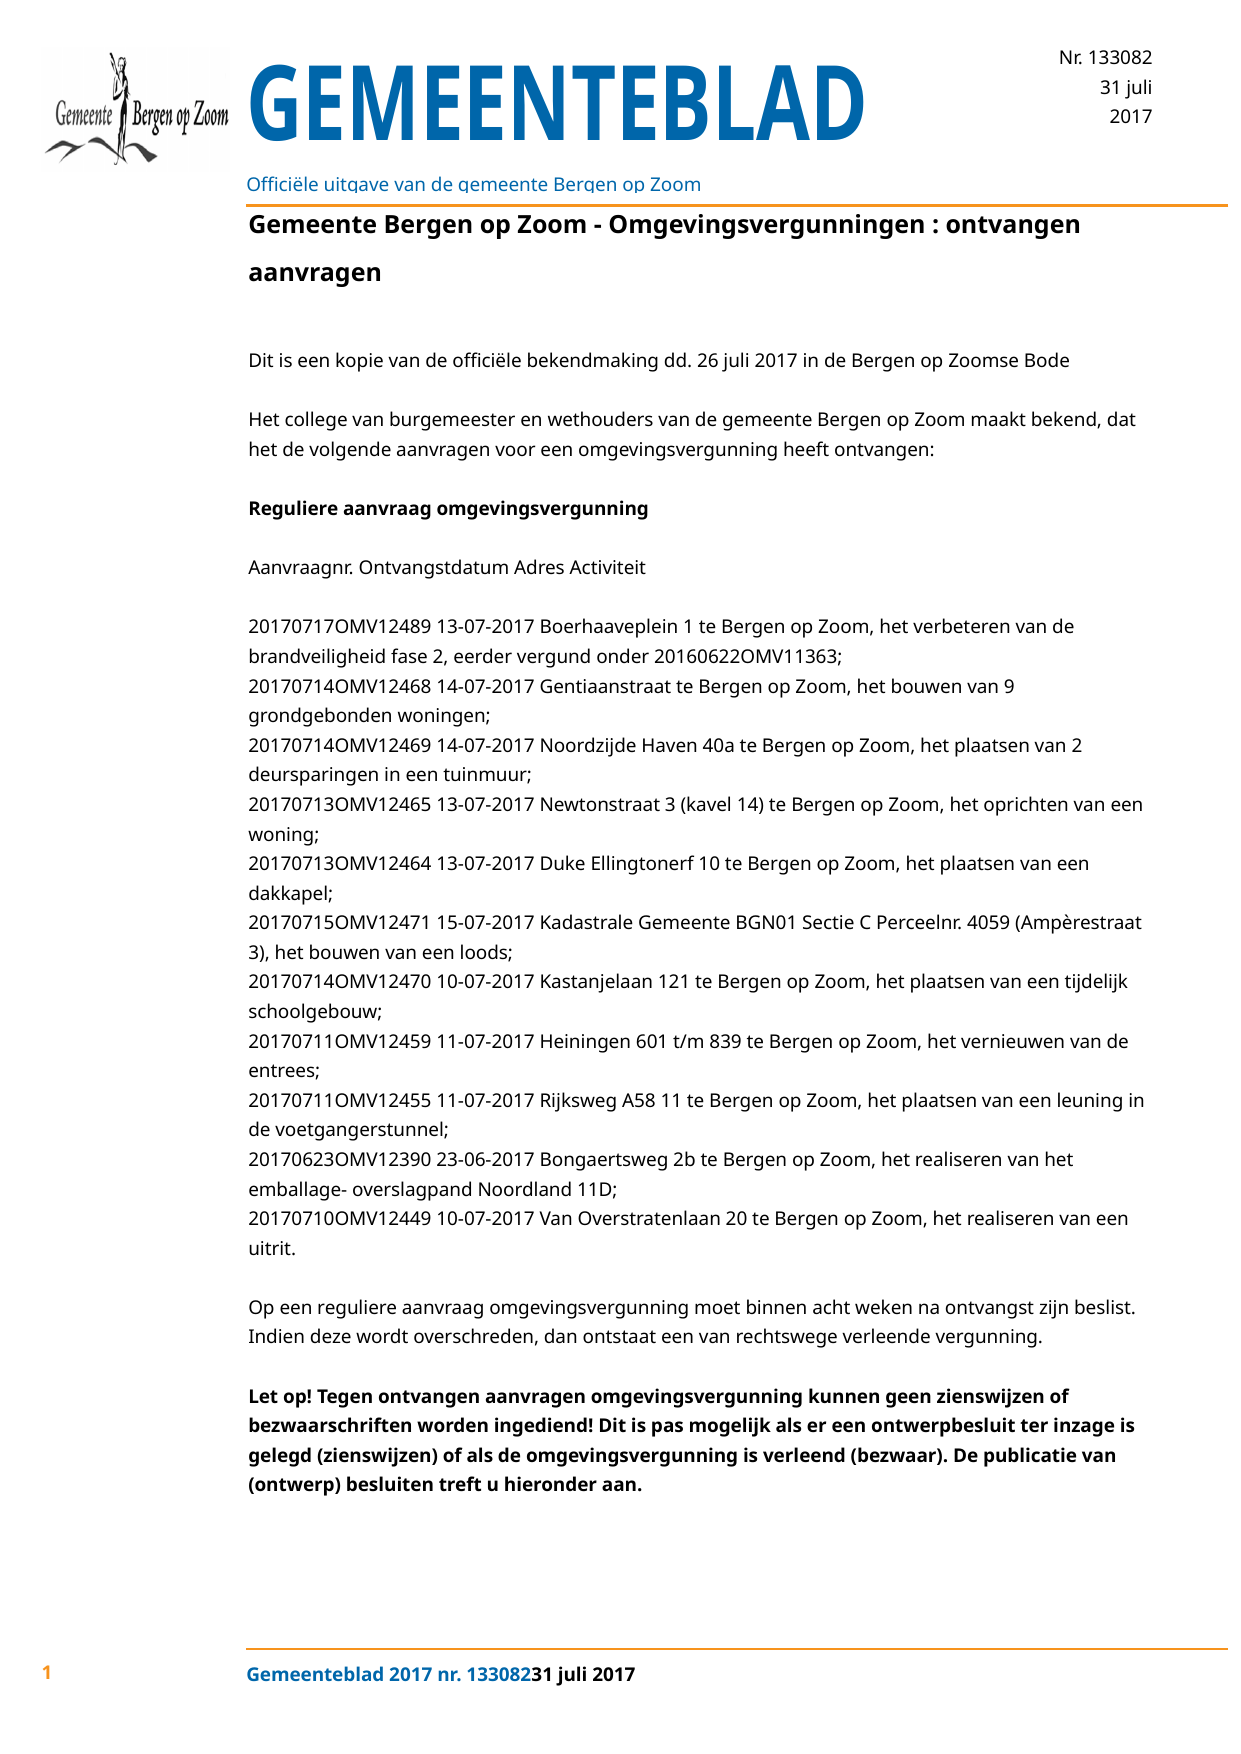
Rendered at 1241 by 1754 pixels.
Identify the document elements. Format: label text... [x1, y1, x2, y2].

text Op een reguliere aanvraag omgevingsvergunning moet binnen acht weken na ontvangst zijn beslist. Indien deze wordt overschreden, dan ontstaat een van rechtswege verleende vergunning. [248, 1294, 1152, 1349]
text 20170711OMV12455 11-07-2017 Rijksweg A58 11 te Bergen op Zoom, het plaatsen van een leuning in de voetgangerstunnel; [248, 1087, 1152, 1142]
text 20170713OMV12465 13-07-2017 Newtonstraat 3 (kavel 14) te Bergen op Zoom, het oprichten van een woning; [248, 791, 1152, 847]
text 20170714OMV12469 14-07-2017 Noordzijde Haven 40a te Bergen op Zoom, het plaatsen van 2 deursparingen in een tuinmuur; [248, 732, 1152, 787]
text Reguliere aanvraag omgevingsvergunning [248, 495, 1152, 521]
text Dit is een kopie van de officiële bekendmaking dd. 26 juli 2017 in de Bergen op Zoomse Bode [248, 347, 1152, 373]
text 20170710OMV12449 10-07-2017 Van Overstratenlaan 20 te Bergen op Zoom, het realiseren van een uitrit. [248, 1205, 1152, 1261]
text 20170717OMV12489 13-07-2017 Boerhaaveplein 1 te Bergen op Zoom, het verbeteren van de brandveiligheid fase 2, eerder vergund onder 20160622OMV11363; [248, 614, 1152, 669]
text 20170714OMV12470 10-07-2017 Kastanjelaan 121 te Bergen op Zoom, het plaatsen van een tijdelijk schoolgebouw; [248, 969, 1152, 1024]
text Let op! Tegen ontvangen aanvragen omgevingsvergunning kunnen geen zienswijzen of bezwaarschriften worden ingediend! Dit is pas mogelijk als er een ontwerpbesluit ter inzage is gelegd (zienswijzen) of als de omgevingsvergunning is verleend (bezwaar). De publicatie van (ontwerp) besluiten treft u hieronder aan. [248, 1383, 1152, 1497]
text 20170711OMV12459 11-07-2017 Heiningen 601 t/m 839 te Bergen op Zoom, het vernieuwen van de entrees; [248, 1028, 1152, 1083]
text Het college van burgemeester en wethouders van de gemeente Bergen op Zoom maakt bekend, dat het de volgende aanvragen voor een omgevingsvergunning heeft ontvangen: [248, 407, 1152, 462]
text 20170623OMV12390 23-06-2017 Bongaertsweg 2b te Bergen op Zoom, het realiseren van het emballage- overslagpand Noordland 11D; [248, 1146, 1152, 1202]
text 20170714OMV12468 14-07-2017 Gentiaanstraat te Bergen op Zoom, het bouwen van 9 grondgebonden woningen; [248, 673, 1152, 728]
text 20170715OMV12471 15-07-2017 Kadastrale Gemeente BGN01 Sectie C Perceelnr. 4059 (Ampèrestraat 3), het bouwen van een loods; [248, 909, 1152, 965]
text 20170713OMV12464 13-07-2017 Duke Ellingtonerf 10 te Bergen op Zoom, het plaatsen van een dakkapel; [248, 850, 1152, 906]
text Aanvraagnr. Ontvangstdatum Adres Activiteit [248, 554, 1152, 580]
picture [41, 47, 231, 172]
text Gemeente Bergen op Zoom - Omgevingsvergunningen : ontvangen aanvragen [248, 207, 1152, 288]
